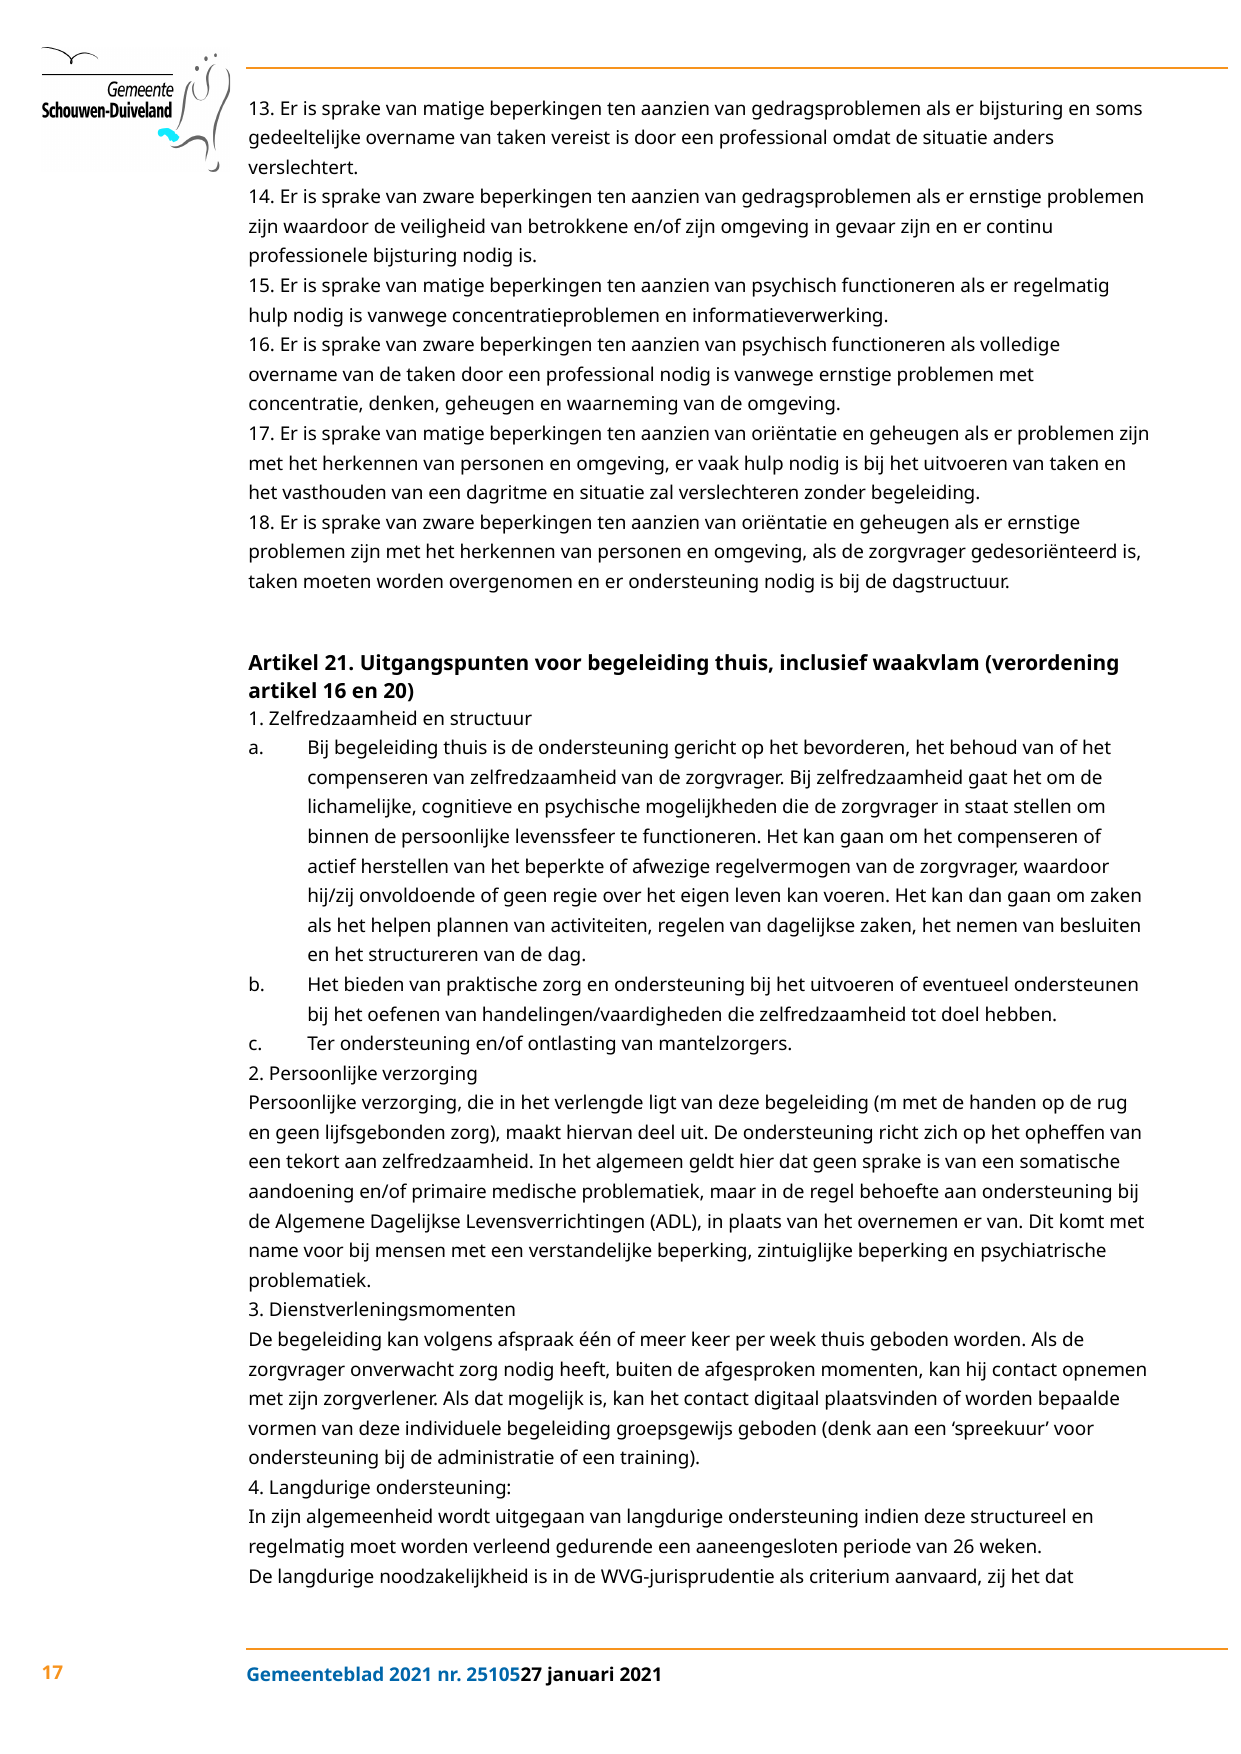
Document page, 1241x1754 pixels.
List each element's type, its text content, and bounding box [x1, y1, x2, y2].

text 13. Er is sprake van matige beperkingen ten aanzien van gedragsproblemen als er bijsturing en soms gedeeltelijke overname van taken vereist is door een professional omdat de situatie anders verslechtert. [248, 95, 1152, 180]
text 2. Persoonlijke verzorging [248, 1060, 1152, 1086]
text 4. Langdurige ondersteuning: [248, 1474, 1152, 1500]
text 15. Er is sprake van matige beperkingen ten aanzien van psychisch functioneren als er regelmatig hulp nodig is vanwege concentratieproblemen en informatieverwerking. [248, 272, 1152, 328]
text In zijn algemeenheid wordt uitgegaan van langdurige ondersteuning indien deze structureel en regelmatig moet worden verleend gedurende een aaneengesloten periode van 26 weken. [248, 1504, 1152, 1559]
text 14. Er is sprake van zware beperkingen ten aanzien van gedragsproblemen als er ernstige problemen zijn waardoor de veiligheid van betrokkene en/of zijn omgeving in gevaar zijn en er continu professionele bijsturing nodig is. [248, 183, 1152, 268]
list Bij begeleiding thuis is de ondersteuning gericht op het bevorderen, het behoud van of het compenseren van zelfredzaamheid van de zorgvrager. Bij zelfredzaamheid gaat het om de lichamelijke, cognitieve en psychische mogelijkheden die de zorgvrager in staat stellen om binnen de persoonlijke levenssfeer te functioneren. Het kan gaan om het compenseren of actief herstellen van het beperkte of afwezige regelvermogen van de zorgvrager, waardoor hij/zij onvoldoende of geen regie over het eigen leven kan voeren. Het kan dan gaan om zaken als het helpen plannen van activiteiten, regelen van dagelijkse zaken, het nemen van besluiten en het structureren van de dag. [248, 734, 1152, 967]
text 16. Er is sprake van zware beperkingen ten aanzien van psychisch functioneren als volledige overname van de taken door een professional nodig is vanwege ernstige problemen met concentratie, denken, geheugen en waarneming van de omgeving. [248, 331, 1152, 416]
picture [41, 47, 231, 172]
text Persoonlijke verzorging, die in het verlengde ligt van deze begeleiding (m met de handen op de rug en geen lijfsgebonden zorg), maakt hiervan deel uit. De ondersteuning richt zich op het opheffen van een tekort aan zelfredzaamheid. In het algemeen geldt hier dat geen sprake is van een somatische aandoening en/of primaire medische problematiek, maar in de regel behoefte aan ondersteuning bij de Algemene Dagelijkse Levensverrichtingen (ADL), in plaats van het overnemen er van. Dit komt met name voor bij mensen met een verstandelijke beperking, zintuiglijke beperking en psychiatrische problematiek. [248, 1089, 1152, 1293]
text De langdurige noodzakelijkheid is in de WVG-jurisprudentie als criterium aanvaard, zij het dat [248, 1563, 1152, 1589]
text De begeleiding kan volgens afspraak één of meer keer per week thuis geboden worden. Als de zorgvrager onverwacht zorg nodig heeft, buiten de afgesproken momenten, kan hij contact opnemen met zijn zorgverlener. Als dat mogelijk is, kan het contact digitaal plaatsvinden of worden bepaalde vormen van deze individuele begeleiding groepsgewijs geboden (denk aan een ‘spreekuur’ voor ondersteuning bij de administratie of een training). [248, 1326, 1152, 1470]
text Artikel 21. Uitgangspunten voor begeleiding thuis, inclusief waakvlam (verordening artikel 16 en 20) [248, 648, 1152, 705]
list Ter ondersteuning en/of ontlasting van mantelzorgers. [248, 1030, 1152, 1056]
text 3. Dienstverleningsmomenten [248, 1297, 1152, 1322]
list Het bieden van praktische zorg en ondersteuning bij het uitvoeren of eventueel ondersteunen bij het oefenen van handelingen/vaardigheden die zelfredzaamheid tot doel hebben. [248, 971, 1152, 1027]
text 17. Er is sprake van matige beperkingen ten aanzien van oriëntatie en geheugen als er problemen zijn met het herkennen van personen en omgeving, er vaak hulp nodig is bij het uitvoeren van taken en het vasthouden van een dagritme en situatie zal verslechteren zonder begeleiding. [248, 420, 1152, 505]
text 18. Er is sprake van zware beperkingen ten aanzien van oriëntatie en geheugen als er ernstige problemen zijn met het herkennen van personen en omgeving, als de zorgvrager gedesoriënteerd is, taken moeten worden overgenomen en er ondersteuning nodig is bij de dagstructuur. [248, 509, 1152, 594]
text 1. Zelfredzaamheid en structuur [248, 705, 1152, 731]
